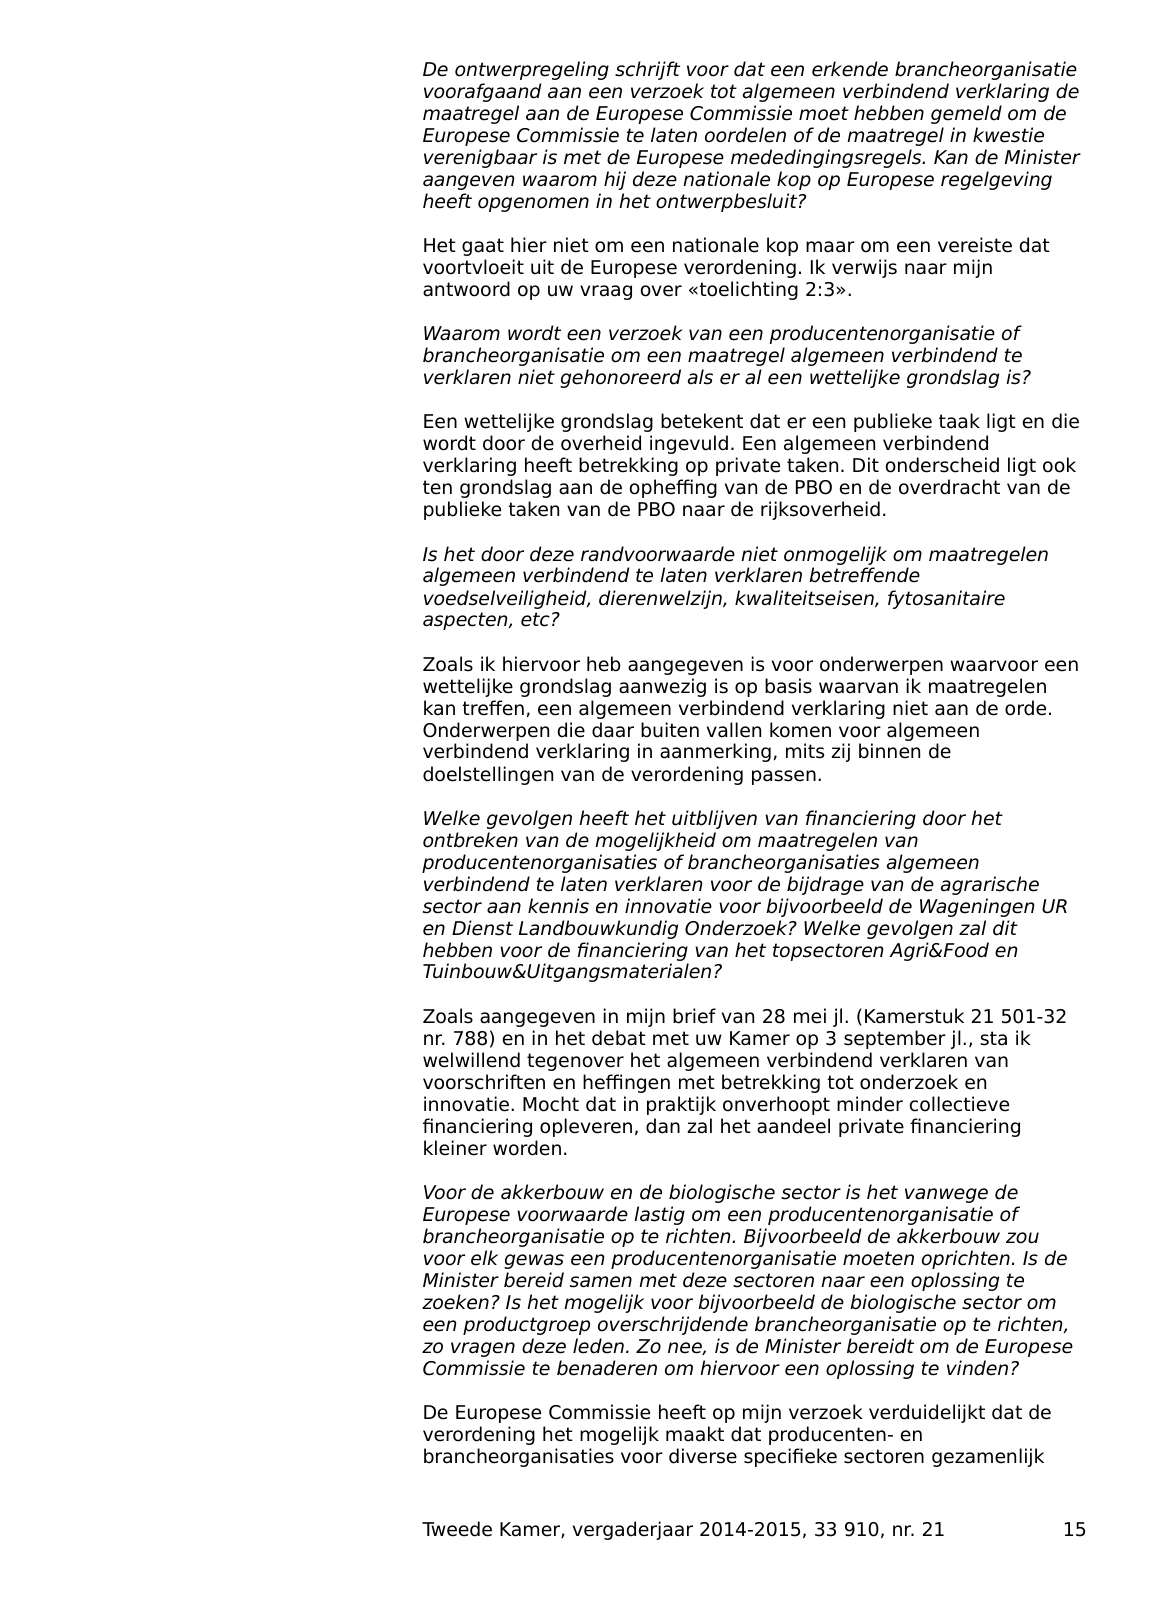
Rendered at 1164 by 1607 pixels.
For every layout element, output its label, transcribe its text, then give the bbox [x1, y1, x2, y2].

text Waarom wordt een verzoek van een producentenorganisatie of brancheorganisatie om een maatregel algemeen verbindend te verklaren niet gehonoreerd als er al een wettelijke grondslag is? [422, 323, 1087, 389]
text Welke gevolgen heeft het uitblijven van financiering door het ontbreken van de mogelijkheid om maatregelen van producentenorganisaties of brancheorganisaties algemeen verbindend te laten verklaren voor de bijdrage van de agrarische sector aan kennis en innovatie voor bijvoorbeeld de Wageningen UR en Dienst Landbouwkundig Onderzoek? Welke gevolgen zal dit hebben voor de financiering van het topsectoren Agri&Food en Tuinbouw&Uitgangsmaterialen? [422, 808, 1087, 983]
subtitle De ontwerpregeling schrijft voor dat een erkende brancheorganisatie voorafgaand aan een verzoek tot algemeen verbindend verklaring de maatregel aan de Europese Commissie moet hebben gemeld om de Europese Commissie te laten oordelen of de maatregel in kwestie verenigbaar is met de Europese mededingingsregels. Kan de Minister aangeven waarom hij deze nationale kop op Europese regelgeving heeft opgenomen in het ontwerpbesluit? [422, 59, 1087, 213]
text Een wettelijke grondslag betekent dat er een publieke taak ligt en die wordt door de overheid ingevuld. Een algemeen verbindend verklaring heeft betrekking op private taken. Dit onderscheid ligt ook ten grondslag aan de opheffing van de PBO en de overdracht van de publieke taken van de PBO naar de rijksoverheid. [422, 411, 1087, 521]
text Zoals ik hiervoor heb aangegeven is voor onderwerpen waarvoor een wettelijke grondslag aanwezig is op basis waarvan ik maatregelen kan treffen, een algemeen verbindend verklaring niet aan de orde. Onderwerpen die daar buiten vallen komen voor algemeen verbindend verklaring in aanmerking, mits zij binnen de doelstellingen van de verordening passen. [422, 653, 1087, 785]
text Is het door deze randvoorwaarde niet onmogelijk om maatregelen algemeen verbindend te laten verklaren betreffende voedselveiligheid, dierenwelzijn, kwaliteitseisen, fytosanitaire aspecten, etc? [422, 543, 1087, 631]
text Zoals aangegeven in mijn brief van 28 mei jl. (Kamerstuk 21 501-32 nr. 788) en in het debat met uw Kamer op 3 september jl., sta ik welwillend tegenover het algemeen verbindend verklaren van voorschriften en heffingen met betrekking tot onderzoek en innovatie. Mocht dat in praktijk onverhoopt minder collectieve financiering opleveren, dan zal het aandeel private financiering kleiner worden. [422, 1006, 1087, 1159]
text Het gaat hier niet om een nationale kop maar om een vereiste dat voortvloeit uit de Europese verordening. Ik verwijs naar mijn antwoord op uw vraag over «toelichting 2:3». [422, 235, 1087, 301]
text Voor de akkerbouw en de biologische sector is het vanwege de Europese voorwaarde lastig om een producentenorganisatie of brancheorganisatie op te richten. Bijvoorbeeld de akkerbouw zou voor elk gewas een producentenorganisatie moeten oprichten. Is de Minister bereid samen met deze sectoren naar een oplossing te zoeken? Is het mogelijk voor bijvoorbeeld de biologische sector om een productgroep overschrijdende brancheorganisatie op te richten, zo vragen deze leden. Zo nee, is de Minister bereidt om de Europese Commissie te benaderen om hiervoor een oplossing te vinden? [422, 1182, 1087, 1379]
text De Europese Commissie heeft op mijn verzoek verduidelijkt dat de verordening het mogelijk maakt dat producenten- en brancheorganisaties voor diverse specifieke sectoren gezamenlijk [422, 1402, 1087, 1468]
